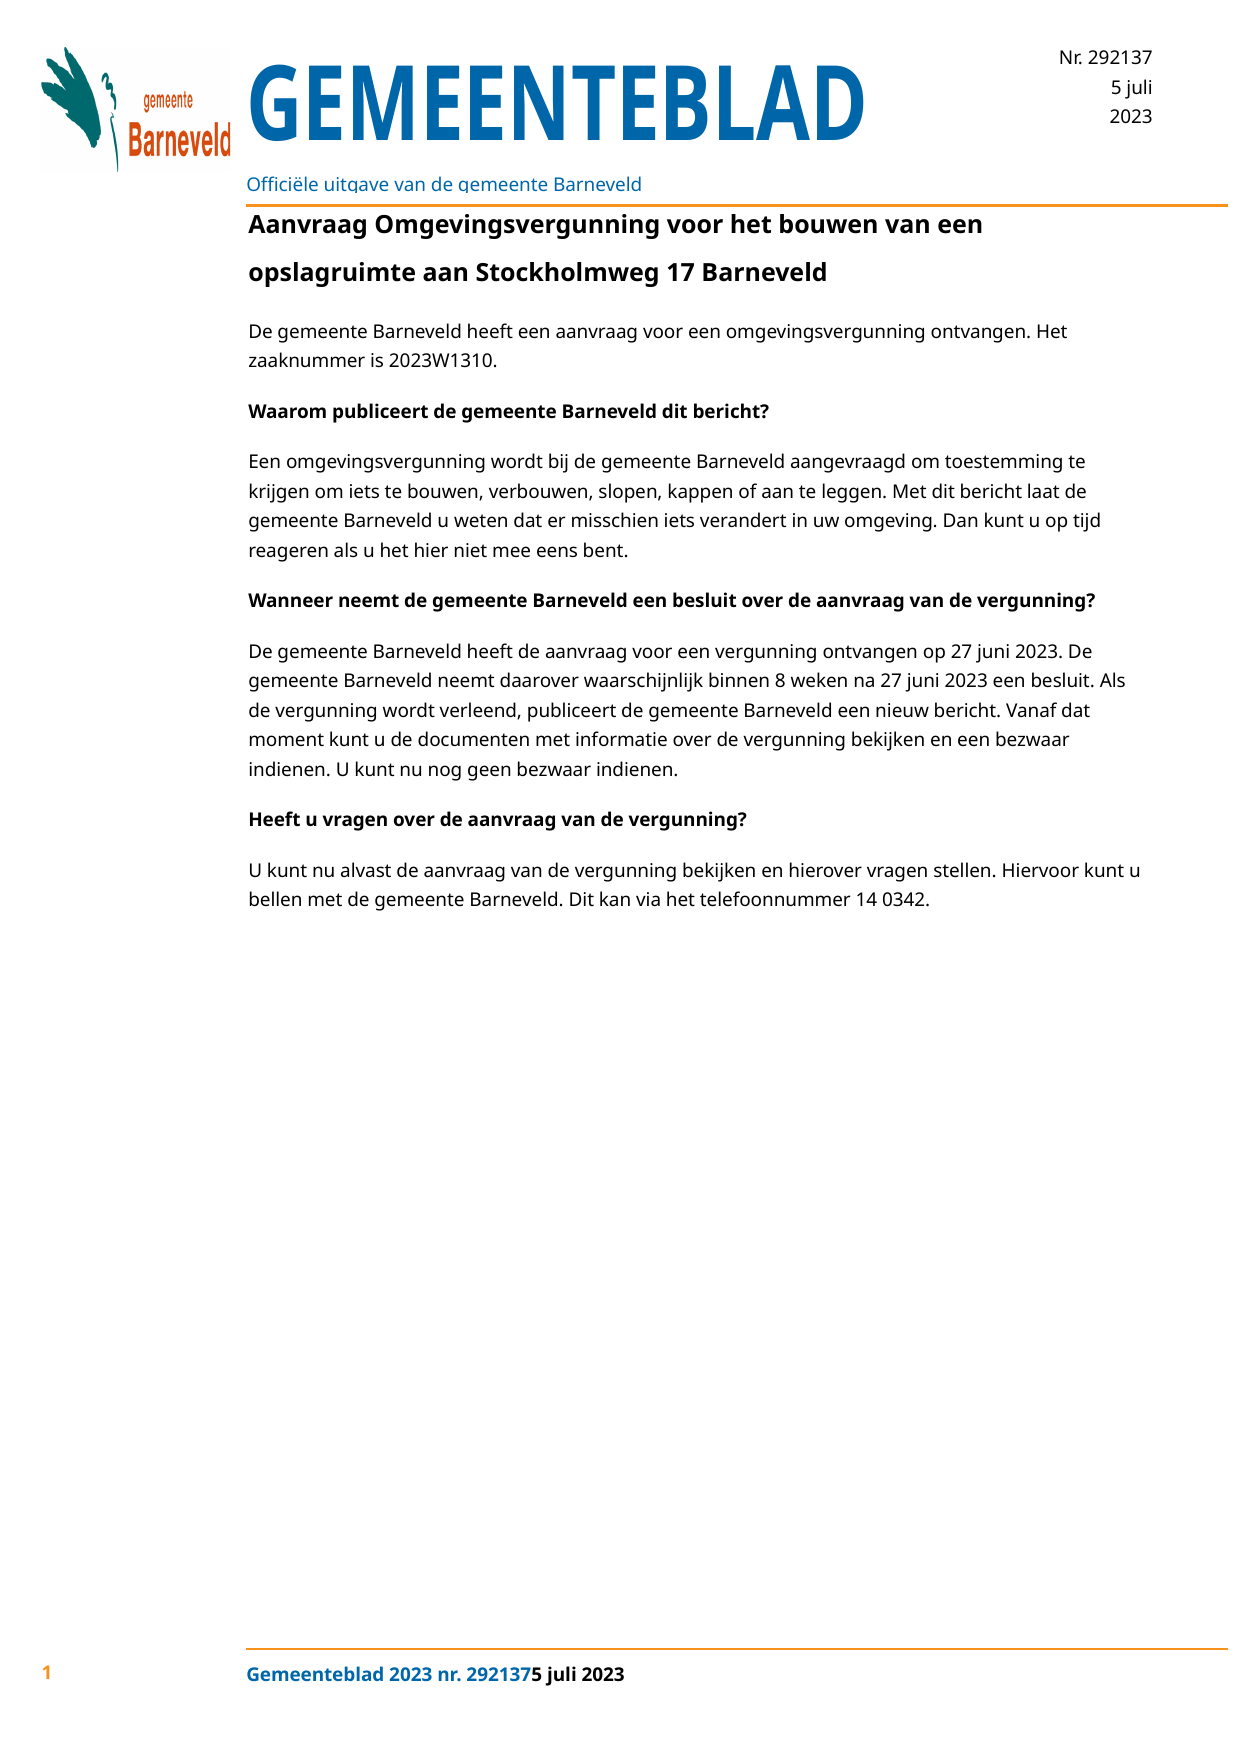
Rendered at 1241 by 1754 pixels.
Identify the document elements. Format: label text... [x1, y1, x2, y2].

text U kunt nu alvast de aanvraag van de vergunning bekijken en hierover vragen stellen. Hiervoor kunt u bellen met de gemeente Barneveld. Dit kan via het telefoonnummer 14 0342. [248, 857, 1152, 912]
text Een omgevingsvergunning wordt bij de gemeente Barneveld aangevraagd om toestemming te krijgen om iets te bouwen, verbouwen, slopen, kappen of aan te leggen. Met dit bericht laat de gemeente Barneveld u weten dat er misschien iets verandert in uw omgeving. Dan kunt u op tijd reageren als u het hier niet mee eens bent. [248, 448, 1152, 563]
text Aanvraag Omgevingsvergunning voor het bouwen van een opslagruimte aan Stockholmweg 17 Barneveld [248, 207, 1152, 288]
text De gemeente Barneveld heeft de aanvraag voor een vergunning ontvangen op 27 juni 2023. De gemeente Barneveld neemt daarover waarschijnlijk binnen 8 weken na 27 juni 2023 een besluit. Als de vergunning wordt verleend, publiceert de gemeente Barneveld een nieuw bericht. Vanaf dat moment kunt u de documenten met informatie over de vergunning bekijken en een bezwaar indienen. U kunt nu nog geen bezwaar indienen. [248, 638, 1152, 782]
text Wanneer neemt de gemeente Barneveld een besluit over de aanvraag van de vergunning? [248, 587, 1152, 613]
text Heeft u vragen over de aanvraag van de vergunning? [248, 807, 1152, 832]
picture [41, 47, 231, 172]
text De gemeente Barneveld heeft een aanvraag voor een omgevingsvergunning ontvangen. Het zaaknummer is 2023W1310. [248, 318, 1152, 373]
text Waarom publiceert de gemeente Barneveld dit bericht? [248, 398, 1152, 424]
